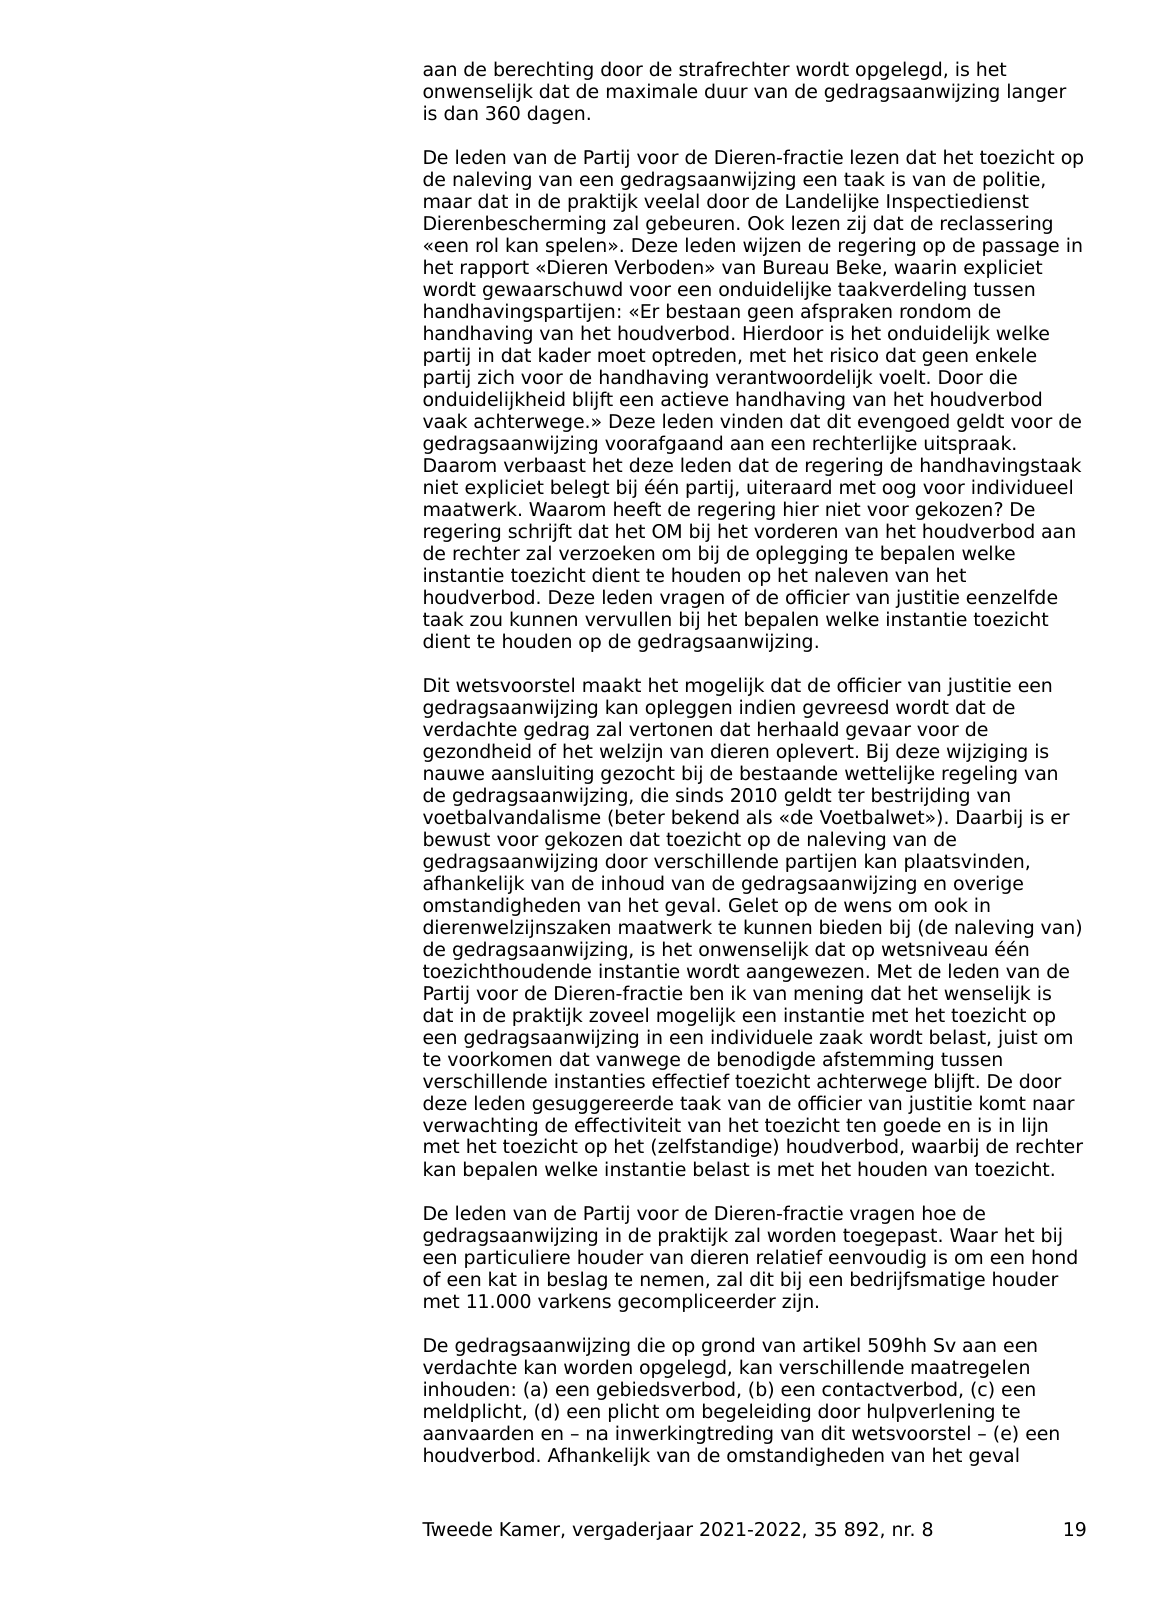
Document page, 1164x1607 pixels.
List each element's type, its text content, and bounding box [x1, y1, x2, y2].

text De gedragsaanwijzing die op grond van artikel 509hh Sv aan een verdachte kan worden opgelegd, kan verschillende maatregelen inhouden: (a) een gebiedsverbod, (b) een contactverbod, (c) een meldplicht, (d) een plicht om begeleiding door hulpverlening te aanvaarden en – na inwerkingtreding van dit wetsvoorstel – (e) een houdverbod. Afhankelijk van de omstandigheden van het geval [422, 1335, 1087, 1467]
text De leden van de Partij voor de Dieren-fractie vragen hoe de gedragsaanwijzing in de praktijk zal worden toegepast. Waar het bij een particuliere houder van dieren relatief eenvoudig is om een hond of een kat in beslag te nemen, zal dit bij een bedrijfsmatige houder met 11.000 varkens gecompliceerder zijn. [422, 1203, 1087, 1312]
text De leden van de Partij voor de Dieren-fractie lezen dat het toezicht op de naleving van een gedragsaanwijzing een taak is van de politie, maar dat in de praktijk veelal door de Landelijke Inspectiedienst Dierenbescherming zal gebeuren. Ook lezen zij dat de reclassering «een rol kan spelen». Deze leden wijzen de regering op de passage in het rapport «Dieren Verboden» van Bureau Beke, waarin expliciet wordt gewaarschuwd voor een onduidelijke taakverdeling tussen handhavingspartijen: «Er bestaan geen afspraken rondom de handhaving van het houdverbod. Hierdoor is het onduidelijk welke partij in dat kader moet optreden, met het risico dat geen enkele partij zich voor de handhaving verantwoordelijk voelt. Door die onduidelijkheid blijft een actieve handhaving van het houdverbod vaak achterwege.» Deze leden vinden dat dit evengoed geldt voor de gedragsaanwijzing voorafgaand aan een rechterlijke uitspraak. Daarom verbaast het deze leden dat de regering de handhavingstaak niet expliciet belegt bij één partij, uiteraard met oog voor individueel maatwerk. Waarom heeft de regering hier niet voor gekozen? De regering schrijft dat het OM bij het vorderen van het houdverbod aan de rechter zal verzoeken om bij de oplegging te bepalen welke instantie toezicht dient te houden op het naleven van het houdverbod. Deze leden vragen of de officier van justitie eenzelfde taak zou kunnen vervullen bij het bepalen welke instantie toezicht dient te houden op de gedragsaanwijzing. [422, 147, 1087, 653]
text Dit wetsvoorstel maakt het mogelijk dat de officier van justitie een gedragsaanwijzing kan opleggen indien gevreesd wordt dat de verdachte gedrag zal vertonen dat herhaald gevaar voor de gezondheid of het welzijn van dieren oplevert. Bij deze wijziging is nauwe aansluiting gezocht bij de bestaande wettelijke regeling van de gedragsaanwijzing, die sinds 2010 geldt ter bestrijding van voetbalvandalisme (beter bekend als «de Voetbalwet»). Daarbij is er bewust voor gekozen dat toezicht op de naleving van de gedragsaanwijzing door verschillende partijen kan plaatsvinden, afhankelijk van de inhoud van de gedragsaanwijzing en overige omstandigheden van het geval. Gelet op de wens om ook in dierenwelzijnszaken maatwerk te kunnen bieden bij (de naleving van) de gedragsaanwijzing, is het onwenselijk dat op wetsniveau één toezichthoudende instantie wordt aangewezen. Met de leden van de Partij voor de Dieren-fractie ben ik van mening dat het wenselijk is dat in de praktijk zoveel mogelijk een instantie met het toezicht op een gedragsaanwijzing in een individuele zaak wordt belast, juist om te voorkomen dat vanwege de benodigde afstemming tussen verschillende instanties effectief toezicht achterwege blijft. De door deze leden gesuggereerde taak van de officier van justitie komt naar verwachting de effectiviteit van het toezicht ten goede en is in lijn met het toezicht op het (zelfstandige) houdverbod, waarbij de rechter kan bepalen welke instantie belast is met het houden van toezicht. [422, 675, 1087, 1180]
text aan de berechting door de strafrechter wordt opgelegd, is het onwenselijk dat de maximale duur van de gedragsaanwijzing langer is dan 360 dagen. [422, 59, 1087, 125]
